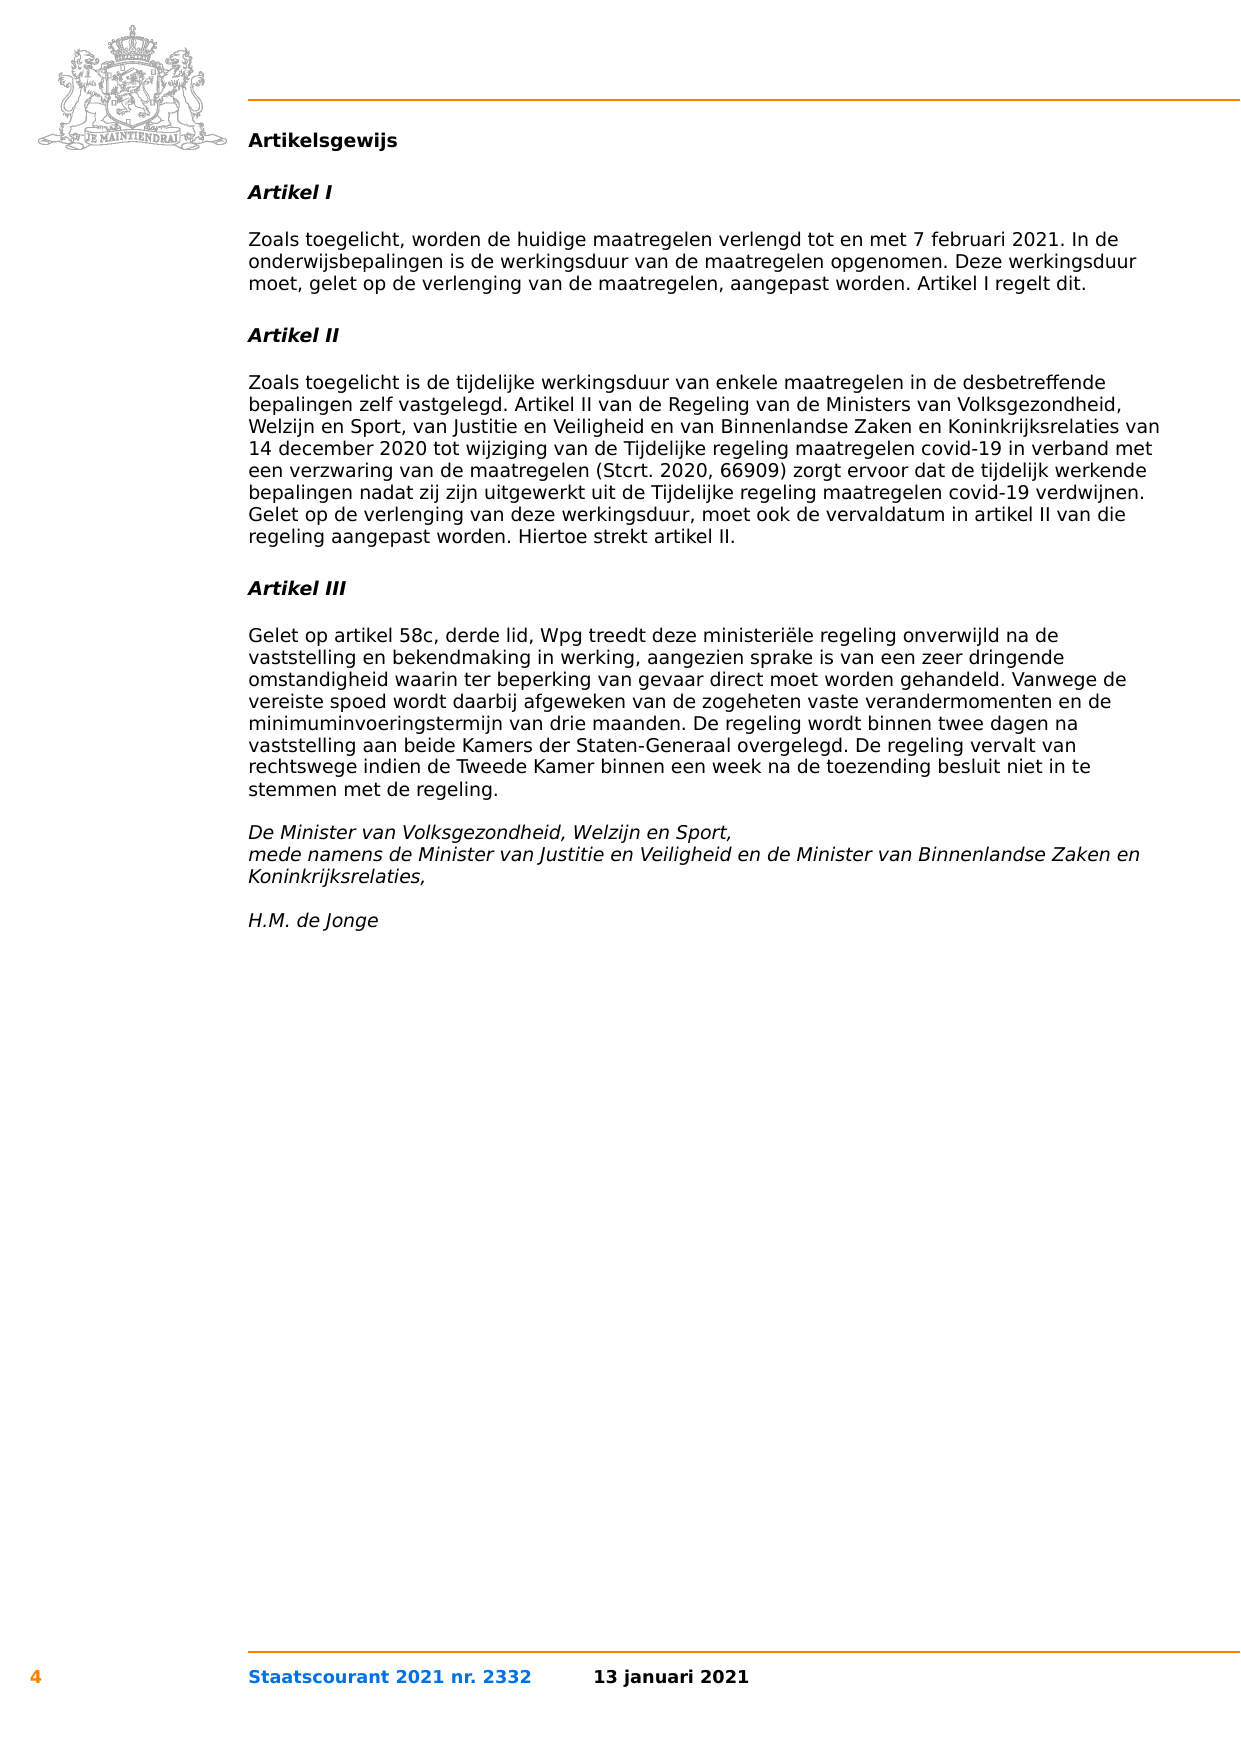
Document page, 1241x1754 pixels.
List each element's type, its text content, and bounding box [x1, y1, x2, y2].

picture [38, 25, 227, 150]
text De Minister van Volksgezondheid, Welzijn en Sport, mede namens de Minister van Justitie en Veiligheid en de Minister van Binnenlandse Zaken en Koninkrijksrelaties, H.M. de Jonge [248, 822, 1163, 932]
text Gelet op artikel 58c, derde lid, Wpg treedt deze ministeriële regeling onverwijld na de vaststelling en bekendmaking in werking, aangezien sprake is van een zeer dringende omstandigheid waarin ter beperking van gevaar direct moet worden gehandeld. Vanwege de vereiste spoed wordt daarbij afgeweken van de zogeheten vaste verandermomenten en de minimuminvoeringstermijn van drie maanden. De regeling wordt binnen twee dagen na vaststelling aan beide Kamers der Staten-Generaal overgelegd. De regeling vervalt van rechtswege indien de Tweede Kamer binnen een week na de toezending besluit niet in te stemmen met de regeling. [248, 624, 1163, 800]
text Zoals toegelicht is de tijdelijke werkingsduur van enkele maatregelen in de desbetreffende bepalingen zelf vastgelegd. Artikel II van de Regeling van de Ministers van Volksgezondheid, Welzijn en Sport, van Justitie en Veiligheid en van Binnenlandse Zaken en Koninkrijksrelaties van 14 december 2020 tot wijziging van de Tijdelijke regeling maatregelen covid-19 in verband met een verzwaring van de maatregelen (Stcrt. 2020, 66909) zorgt ervoor dat de tijdelijk werkende bepalingen nadat zij zijn uitgewerkt uit de Tijdelijke regeling maatregelen covid-19 verdwijnen. Gelet op de verlenging van deze werkingsduur, moet ook de vervaldatum in artikel II van die regeling aangepast worden. Hiertoe strekt artikel II. [248, 372, 1163, 548]
subtitle Artikel I [248, 182, 1163, 204]
subtitle Artikel II [248, 325, 1163, 347]
text Zoals toegelicht, worden de huidige maatregelen verlengd tot en met 7 februari 2021. In de onderwijsbepalingen is de werkingsduur van de maatregelen opgenomen. Deze werkingsduur moet, gelet op de verlenging van de maatregelen, aangepast worden. Artikel I regelt dit. [248, 229, 1163, 295]
subtitle Artikel III [248, 578, 1163, 599]
subtitle Artikelsgewijs [248, 130, 1163, 152]
